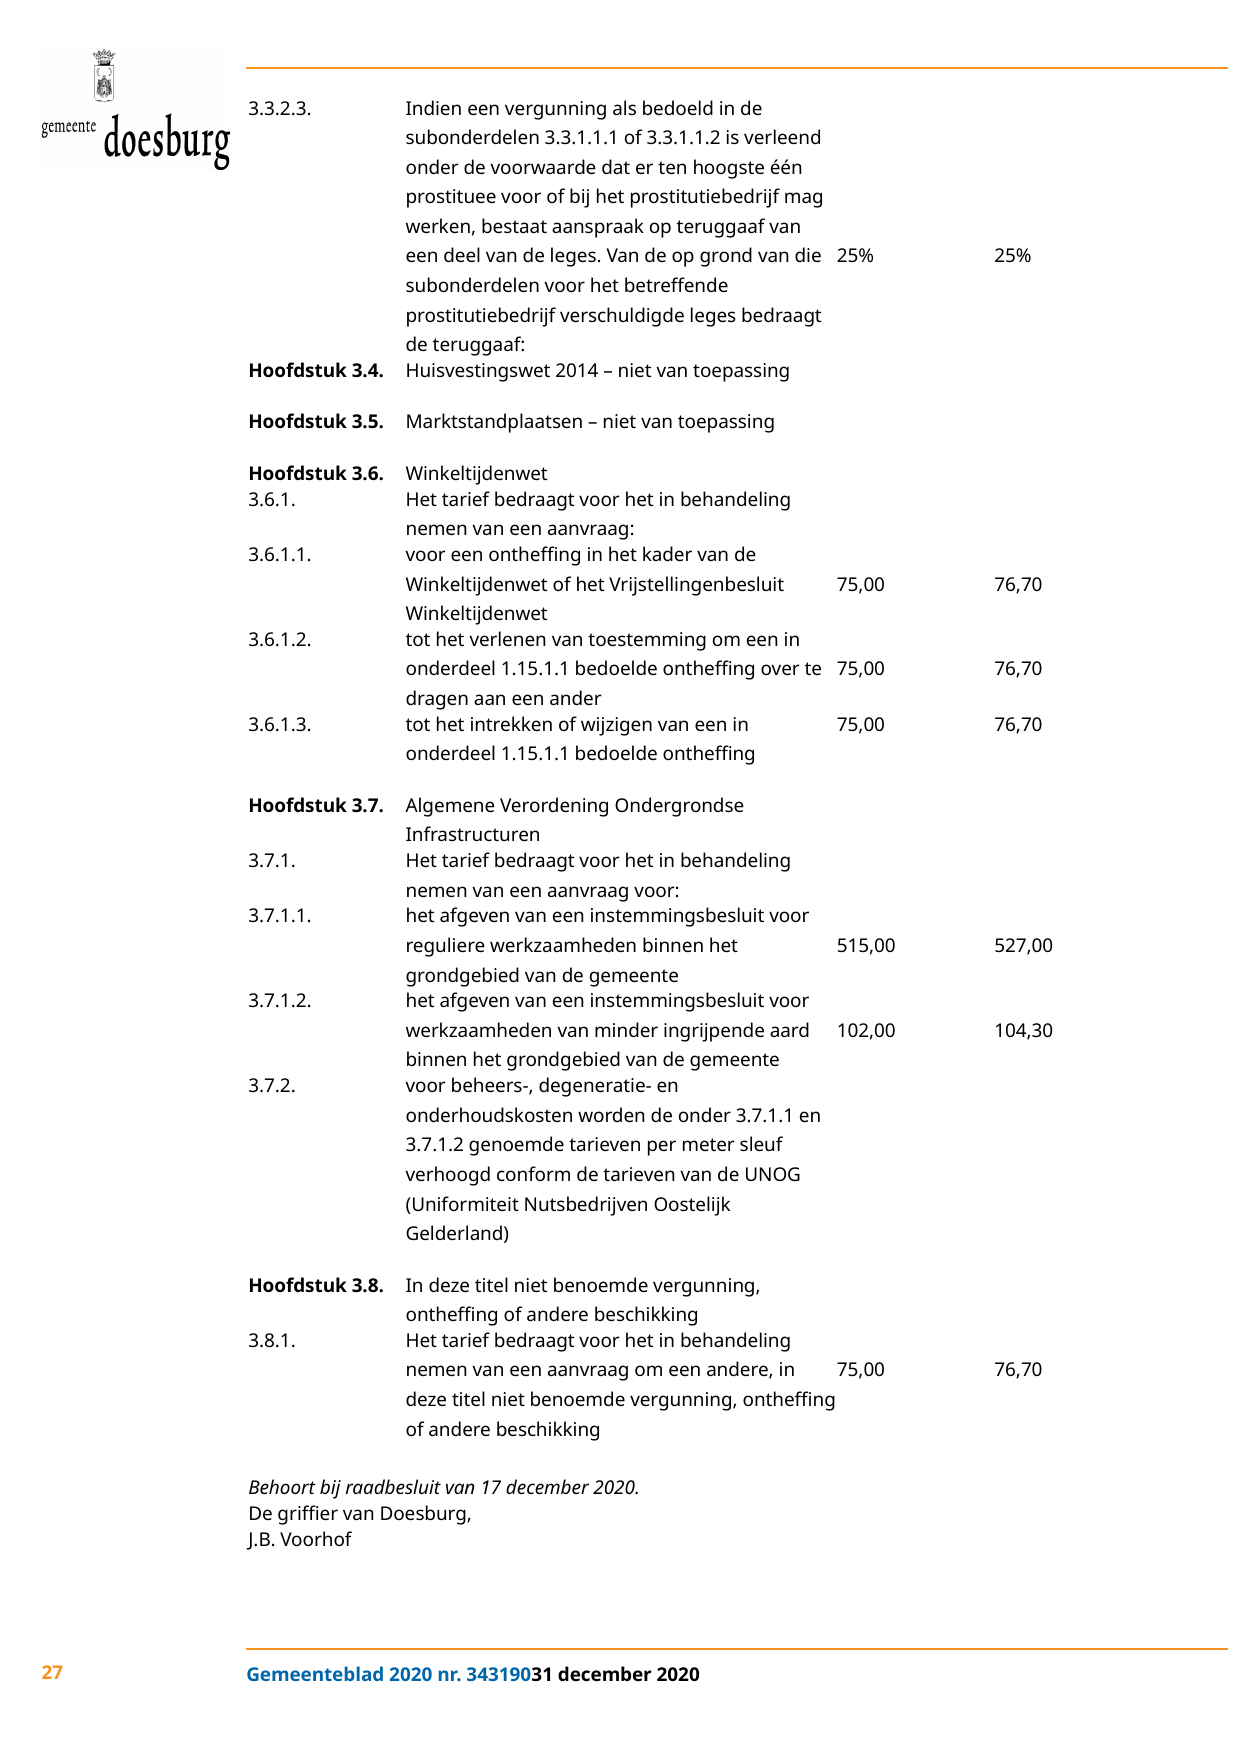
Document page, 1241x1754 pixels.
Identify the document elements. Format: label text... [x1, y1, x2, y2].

table_cell [994, 357, 1152, 383]
table_cell 3.3.2.3. [248, 95, 405, 357]
table_cell voor beheers-, degeneratie- en onderhoudskosten worden de onder 3.7.1.1 en 3.7.1.2 genoemde tarieven per meter sleuf verhoogd conform de tarieven van de UNOG (Uniformiteit Nutsbedrijven Oostelijk Gelderland) [405, 1073, 837, 1246]
table_cell [405, 1246, 837, 1272]
table_cell [405, 383, 837, 409]
table_cell [994, 766, 1152, 792]
table_cell [405, 434, 837, 460]
table_cell Hoofdstuk 3.5. [248, 409, 405, 434]
table_cell [837, 357, 994, 383]
table_cell Indien een vergunning als bedoeld in de subonderdelen 3.3.1.1.1 of 3.3.1.1.2 is verleend onder de voorwaarde dat er ten hoogste één prostituee voor of bij het prostitutiebedrijf mag werken, bestaat aanspraak op teruggaaf van een deel van de leges. Van de op grond van die subonderdelen voor het betreffende prostitutiebedrijf verschuldigde leges bedraagt de teruggaaf: [405, 95, 837, 357]
table_cell [994, 409, 1152, 434]
table_cell 75,00 [837, 541, 994, 626]
table_cell [837, 792, 994, 847]
table_cell Hoofdstuk 3.7. [248, 792, 405, 847]
table_cell [994, 1272, 1152, 1327]
table_cell [837, 847, 994, 903]
table_cell 76,70 [994, 541, 1152, 626]
table_cell Marktstandplaatsen – niet van toepassing [405, 409, 837, 434]
table_cell 76,70 [994, 1327, 1152, 1442]
table_cell het afgeven van een instemmingsbesluit voor werkzaamheden van minder ingrijpende aard binnen het grondgebied van de gemeente [405, 988, 837, 1072]
table_cell 3.6.1.1. [248, 541, 405, 626]
table_cell het afgeven van een instemmingsbesluit voor reguliere werkzaamheden binnen het grondgebied van de gemeente [405, 903, 837, 987]
table_cell Hoofdstuk 3.6. [248, 460, 405, 486]
table_cell 3.8.1. [248, 1327, 405, 1442]
table_cell [994, 1246, 1152, 1272]
table_cell [994, 847, 1152, 903]
table_cell Winkeltijdenwet [405, 460, 837, 486]
table_cell 3.6.1.2. [248, 626, 405, 711]
table_cell [248, 766, 405, 792]
text Behoort bij raadbesluit van 17 december 2020. [248, 1474, 1152, 1500]
table_cell 75,00 [837, 626, 994, 711]
text De griffier van Doesburg, [248, 1500, 1152, 1526]
table_cell [837, 1272, 994, 1327]
table_cell 3.6.1. [248, 486, 405, 541]
table_cell In deze titel niet benoemde vergunning, ontheffing of andere beschikking [405, 1272, 837, 1327]
table_cell 25% [994, 95, 1152, 357]
table_cell [248, 1246, 405, 1272]
table_cell tot het intrekken of wijzigen van een in onderdeel 1.15.1.1 bedoelde ontheffing [405, 711, 837, 766]
table_cell 76,70 [994, 711, 1152, 766]
table_cell Het tarief bedraagt voor het in behandeling nemen van een aanvraag: [405, 486, 837, 541]
table_cell tot het verlenen van toestemming om een in onderdeel 1.15.1.1 bedoelde ontheffing over te dragen aan een ander [405, 626, 837, 711]
table_cell 515,00 [837, 903, 994, 987]
table_cell [837, 409, 994, 434]
table_cell [837, 766, 994, 792]
table_cell 3.6.1.3. [248, 711, 405, 766]
table_cell 102,00 [837, 988, 994, 1072]
table_cell 3.7.1.2. [248, 988, 405, 1072]
table_cell 104,30 [994, 988, 1152, 1072]
table_cell voor een ontheffing in het kader van de Winkeltijdenwet of het Vrijstellingenbesluit Winkeltijdenwet [405, 541, 837, 626]
table_cell [248, 383, 405, 409]
table_cell 3.7.1. [248, 847, 405, 903]
table_cell 75,00 [837, 711, 994, 766]
table_cell [994, 434, 1152, 460]
table_cell Algemene Verordening Ondergrondse Infrastructuren [405, 792, 837, 847]
table_cell [837, 486, 994, 541]
table_cell 76,70 [994, 626, 1152, 711]
table_cell [994, 486, 1152, 541]
table_cell 3.7.2. [248, 1073, 405, 1246]
table_cell Hoofdstuk 3.8. [248, 1272, 405, 1327]
text J.B. Voorhof [248, 1526, 1152, 1552]
table_cell [994, 460, 1152, 486]
table_cell Het tarief bedraagt voor het in behandeling nemen van een aanvraag om een andere, in deze titel niet benoemde vergunning, ontheffing of andere beschikking [405, 1327, 837, 1442]
table_cell 3.7.1.1. [248, 903, 405, 987]
picture [41, 47, 231, 172]
table_cell 527,00 [994, 903, 1152, 987]
table_cell 25% [837, 95, 994, 357]
table_cell 75,00 [837, 1327, 994, 1442]
table_cell [837, 460, 994, 486]
table_cell [405, 766, 837, 792]
table_cell Huisvestingswet 2014 – niet van toepassing [405, 357, 837, 383]
table_cell Hoofdstuk 3.4. [248, 357, 405, 383]
table_cell [994, 792, 1152, 847]
table_cell [248, 434, 405, 460]
table_cell [994, 383, 1152, 409]
table_cell [837, 383, 994, 409]
table_cell [837, 434, 994, 460]
table_cell Het tarief bedraagt voor het in behandeling nemen van een aanvraag voor: [405, 847, 837, 903]
table_cell [837, 1246, 994, 1272]
table_cell [837, 1073, 994, 1246]
table_cell [994, 1073, 1152, 1246]
